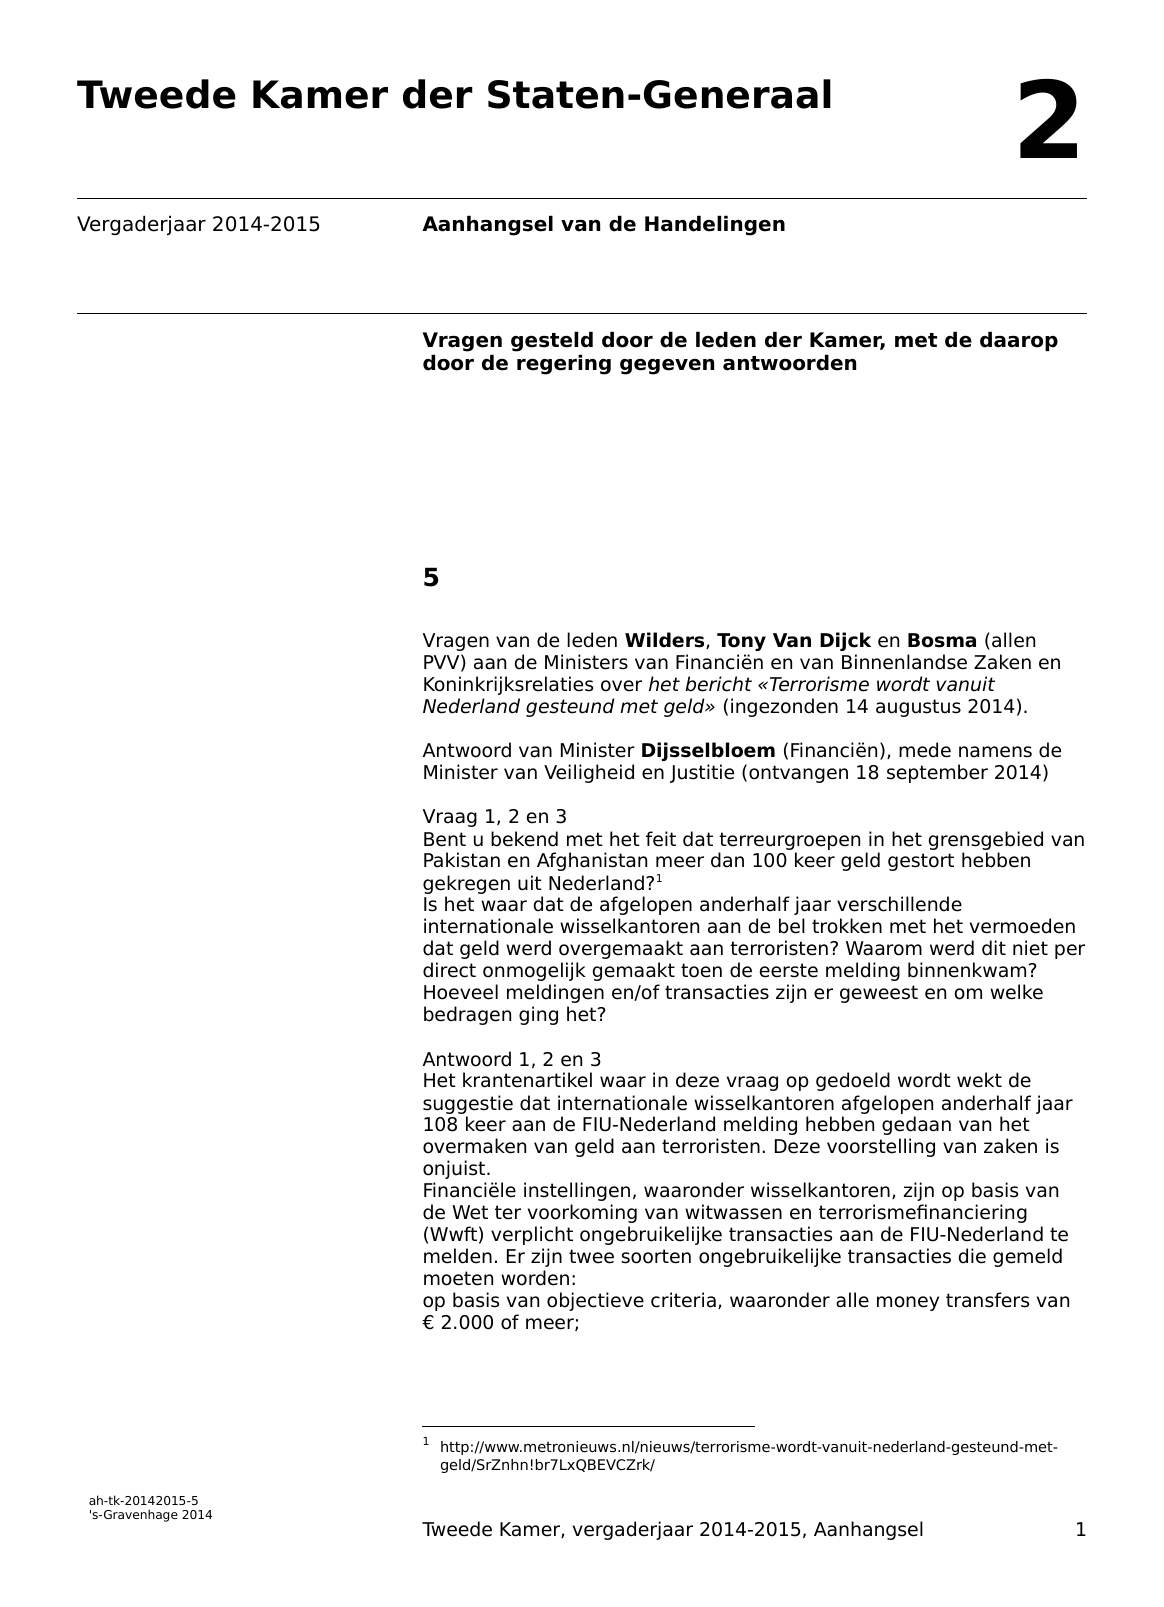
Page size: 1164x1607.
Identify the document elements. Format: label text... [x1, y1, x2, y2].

text Vraag 1, 2 en 3 [422, 806, 1087, 828]
text 's-Gravenhage 2014 [88, 1508, 323, 1522]
text ah-tk-20142015-5 [88, 1494, 323, 1508]
text Het krantenartikel waar in deze vraag op gedoeld wordt wekt de suggestie dat internationale wisselkantoren afgelopen anderhalf jaar 108 keer aan de FIU-Nederland melding hebben gedaan van het overmaken van geld aan terroristen. Deze voorstelling van zaken is onjuist. [422, 1070, 1087, 1180]
text Antwoord van Minister Dijsselbloem (Financiën), mede namens de Minister van Veiligheid en Justitie (ontvangen 18 september 2014) [422, 740, 1087, 784]
text 5 [422, 563, 1087, 592]
text Antwoord 1, 2 en 3 [422, 1048, 1087, 1070]
text Is het waar dat de afgelopen anderhalf jaar verschillende internationale wisselkantoren aan de bel trokken met het vermoeden dat geld werd overgemaakt aan terroristen? Waarom werd dit niet per direct onmogelijk gemaakt toen de eerste melding binnenkwam? [422, 894, 1087, 982]
text Bent u bekend met het feit dat terreurgroepen in het grensgebied van Pakistan en Afghanistan meer dan 100 keer geld gestort hebben gekregen uit Nederland? [422, 828, 1087, 894]
table_cell Aanhangsel van de Handelingen [422, 199, 1087, 313]
text Hoeveel meldingen en/of transacties zijn er geweest en om welke bedragen ging het? [422, 982, 1087, 1026]
table_cell [77, 314, 422, 375]
table_header Tweede Kamer der Staten-Generaal [77, 59, 886, 198]
text Vragen van de leden Wilders, Tony Van Dijck en Bosma (allen PVV) aan de Ministers van Financiën en van Binnenlandse Zaken en Koninkrijksrelaties over het bericht «Terrorisme wordt vanuit Nederland gesteund met geld» (ingezonden 14 augustus 2014). [422, 630, 1087, 718]
text Financiële instellingen, waaronder wisselkantoren, zijn op basis van de Wet ter voorkoming van witwassen en terrorismefinanciering (Wwft) verplicht ongebruikelijke transacties aan de FIU-Nederland te melden. Er zijn twee soorten ongebruikelijke transacties die gemeld moeten worden: [422, 1180, 1087, 1290]
text op basis van objectieve criteria, waaronder alle money transfers van € 2.000 of meer; [422, 1290, 1087, 1334]
table_cell Vergaderjaar 2014-2015 [77, 199, 422, 313]
table_cell Vragen gesteld door de leden der Kamer, met de daarop door de regering gegeven antwoorden [422, 314, 1087, 375]
text http://www.metronieuws.nl/nieuws/terrorisme-wordt-vanuit-nederland-gesteund-met-geld/SrZnhn!br7LxQBEVCZrk/ [422, 1435, 1087, 1474]
table_header 2 [886, 59, 1087, 198]
